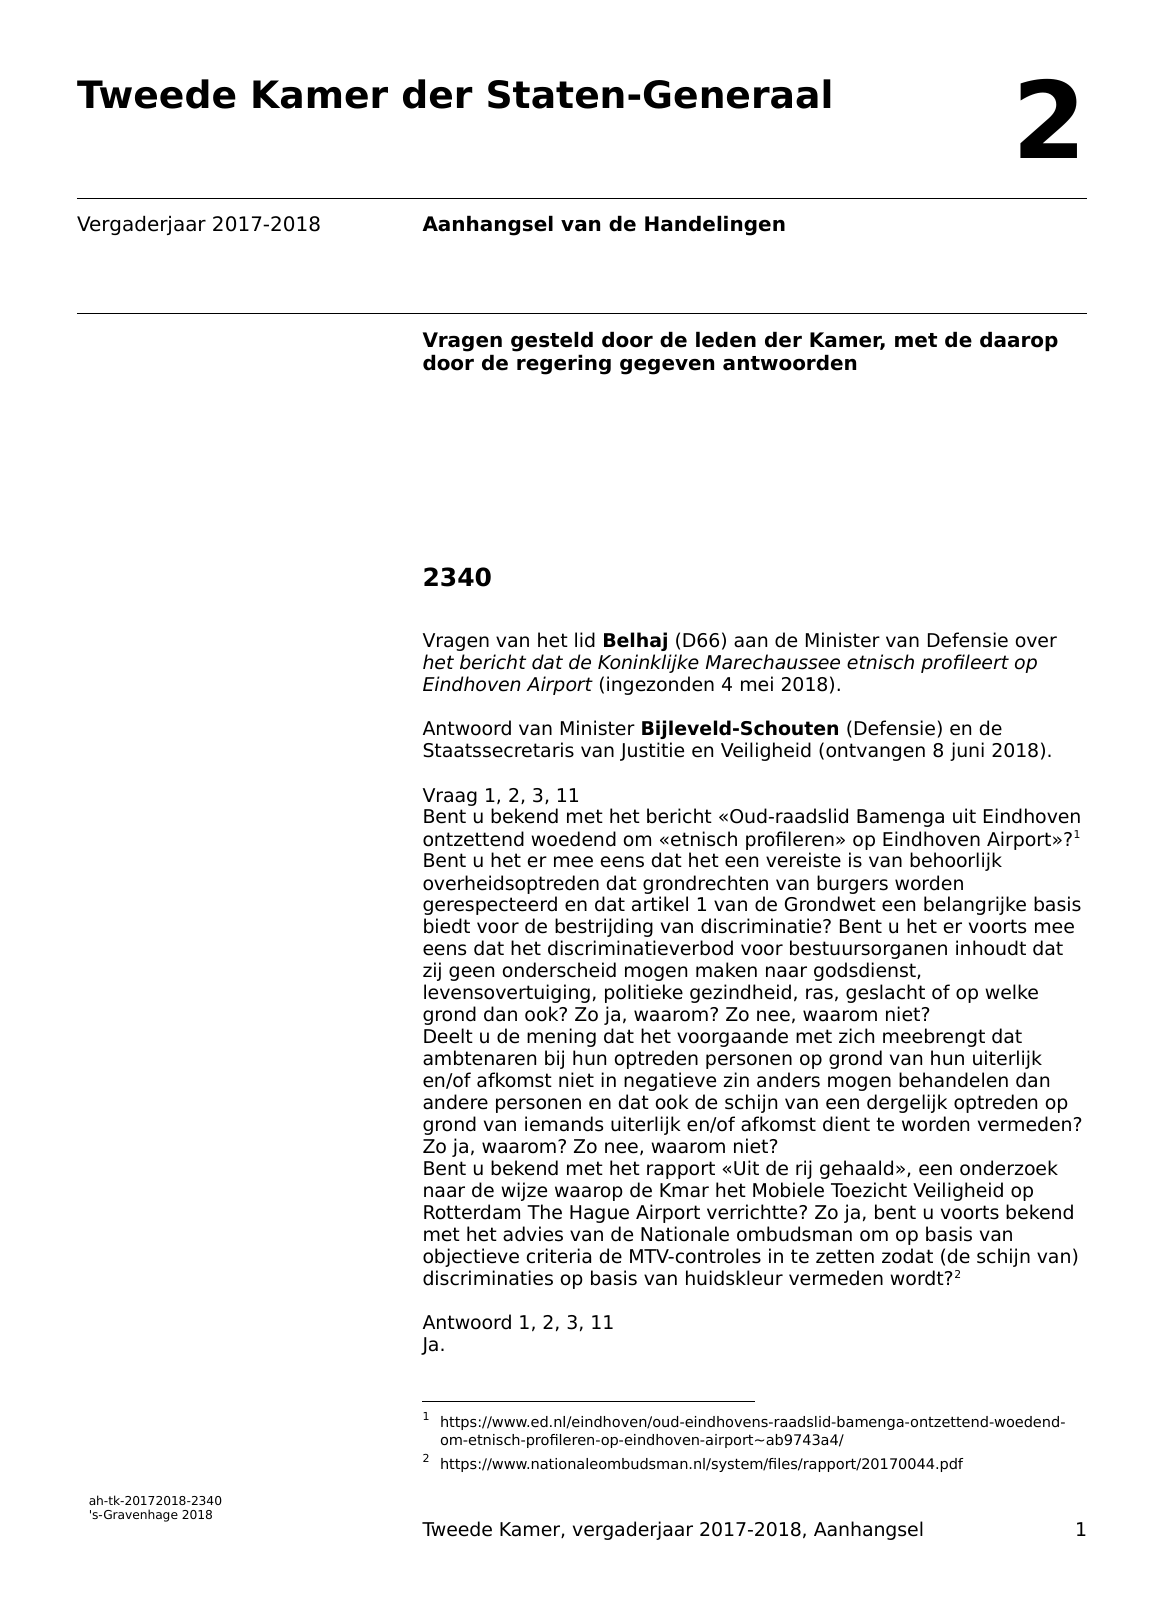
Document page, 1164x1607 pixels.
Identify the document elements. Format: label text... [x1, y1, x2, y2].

text Antwoord 1, 2, 3, 11 [422, 1312, 1087, 1334]
text Deelt u de mening dat het voorgaande met zich meebrengt dat ambtenaren bij hun optreden personen op grond van hun uiterlijk en/of afkomst niet in negatieve zin anders mogen behandelen dan andere personen en dat ook de schijn van een dergelijk optreden op grond van iemands uiterlijk en/of afkomst dient te worden vermeden? Zo ja, waarom? Zo nee, waarom niet? [422, 1026, 1087, 1158]
table_header 2 [886, 59, 1087, 198]
table_cell Vergaderjaar 2017-2018 [77, 199, 422, 313]
table_cell Aanhangsel van de Handelingen [422, 199, 1087, 313]
text Bent u bekend met het rapport «Uit de rij gehaald», een onderzoek naar de wijze waarop de Kmar het Mobiele Toezicht Veiligheid op Rotterdam The Hague Airport verrichtte? Zo ja, bent u voorts bekend met het advies van de Nationale ombudsman om op basis van objectieve criteria de MTV-controles in te zetten zodat (de schijn van) discriminaties op basis van huidskleur vermeden wordt? [422, 1158, 1087, 1290]
text ah-tk-20172018-2340 [88, 1494, 323, 1508]
text Bent u het er mee eens dat het een vereiste is van behoorlijk overheidsoptreden dat grondrechten van burgers worden gerespecteerd en dat artikel 1 van de Grondwet een belangrijke basis biedt voor de bestrijding van discriminatie? Bent u het er voorts mee eens dat het discriminatieverbod voor bestuursorganen inhoudt dat zij geen onderscheid mogen maken naar godsdienst, levensovertuiging, politieke gezindheid, ras, geslacht of op welke grond dan ook? Zo ja, waarom? Zo nee, waarom niet? [422, 850, 1087, 1026]
table_header Tweede Kamer der Staten-Generaal [77, 59, 886, 198]
text Vraag 1, 2, 3, 11 [422, 784, 1087, 806]
text Bent u bekend met het bericht «Oud-raadslid Bamenga uit Eindhoven ontzettend woedend om «etnisch profileren» op Eindhoven Airport»? [422, 806, 1087, 850]
text https://www.ed.nl/eindhoven/oud-eindhovens-raadslid-bamenga-ontzettend-woedend-om-etnisch-profileren-op-eindhoven-airport~ab9743a4/ [422, 1410, 1087, 1449]
text Antwoord van Minister Bijleveld-Schouten (Defensie) en de Staatssecretaris van Justitie en Veiligheid (ontvangen 8 juni 2018). [422, 718, 1087, 762]
table_cell [77, 314, 422, 375]
text Ja. [422, 1334, 1087, 1356]
table_cell Vragen gesteld door de leden der Kamer, met de daarop door de regering gegeven antwoorden [422, 314, 1087, 375]
text Vragen van het lid Belhaj (D66) aan de Minister van Defensie over het bericht dat de Koninklijke Marechaussee etnisch profileert op Eindhoven Airport (ingezonden 4 mei 2018). [422, 630, 1087, 696]
text 2340 [422, 563, 1087, 592]
text https://www.nationaleombudsman.nl/system/files/rapport/20170044.pdf [422, 1452, 1087, 1474]
text 's-Gravenhage 2018 [88, 1508, 323, 1522]
